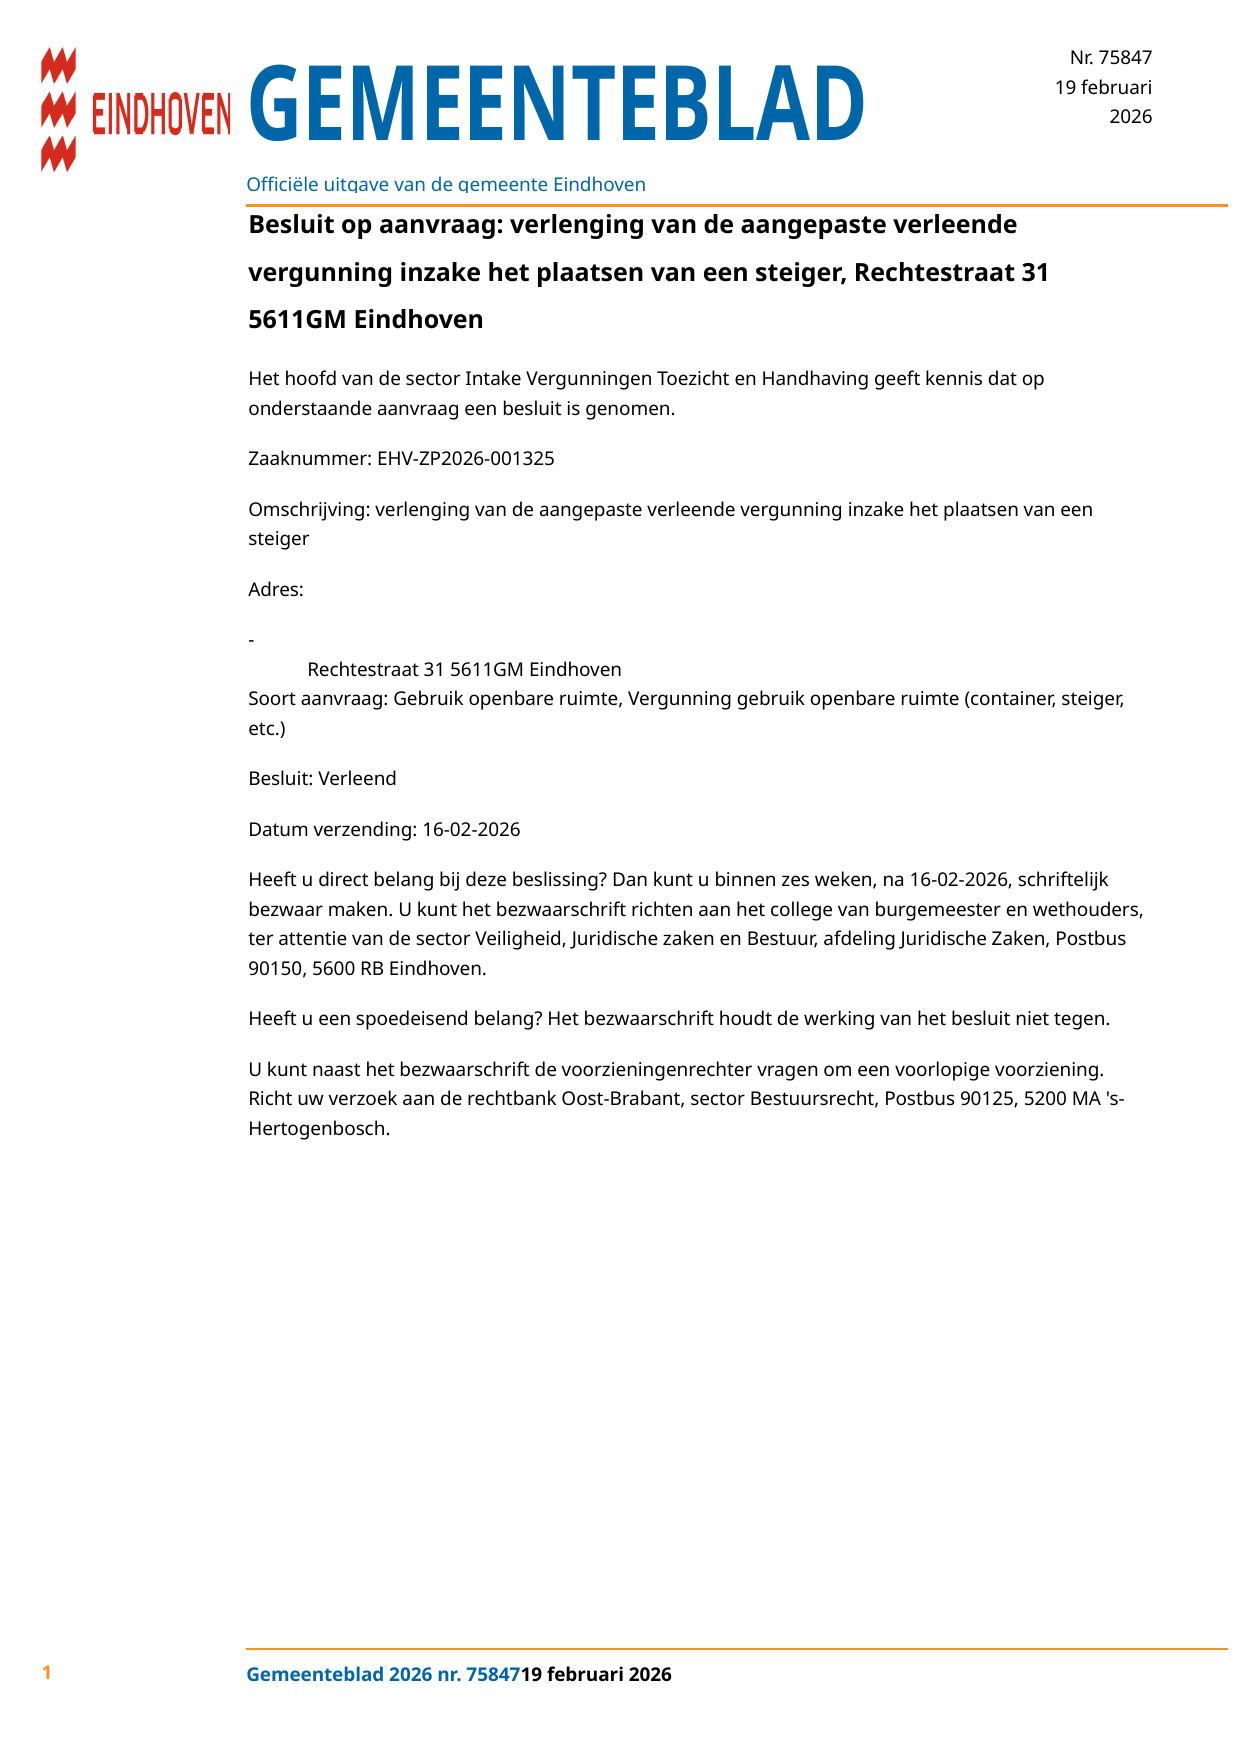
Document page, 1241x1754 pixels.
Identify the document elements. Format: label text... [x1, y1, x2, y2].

text Besluit op aanvraag: verlenging van de aangepaste verleende vergunning inzake het plaatsen van een steiger, Rechtestraat 31 5611GM Eindhoven [248, 207, 1152, 336]
text Het hoofd van de sector Intake Vergunningen Toezicht en Handhaving geeft kennis dat op onderstaande aanvraag een besluit is genomen. [248, 366, 1152, 421]
text U kunt naast het bezwaarschrift de voorzieningenrechter vragen om een voorlopige voorziening. Richt uw verzoek aan de rechtbank Oost-Brabant, sector Bestuursrecht, Postbus 90125, 5200 MA 's-Hertogenbosch. [248, 1056, 1152, 1141]
text Soort aanvraag: Gebruik openbare ruimte, Vergunning gebruik openbare ruimte (container, steiger, etc.) [248, 686, 1152, 741]
text Zaaknummer: EHV-ZP2026-001325 [248, 446, 1152, 471]
text Heeft u direct belang bij deze beslissing? Dan kunt u binnen zes weken, na 16-02-2026, schriftelijk bezwaar maken. U kunt het bezwaarschrift richten aan het college van burgemeester en wethouders, ter attentie van de sector Veiligheid, Juridische zaken en Bestuur, afdeling Juridische Zaken, Postbus 90150, 5600 RB Eindhoven. [248, 866, 1152, 981]
text Omschrijving: verlenging van de aangepaste verleende vergunning inzake het plaatsen van een steiger [248, 496, 1152, 551]
picture [41, 47, 231, 172]
text Datum verzending: 16-02-2026 [248, 816, 1152, 842]
list Rechtestraat 31 5611GM Eindhoven [248, 656, 1152, 682]
text Besluit: Verleend [248, 766, 1152, 791]
text Heeft u een spoedeisend belang? Het bezwaarschrift houdt de werking van het besluit niet tegen. [248, 1006, 1152, 1031]
text Adres: [248, 576, 1152, 602]
